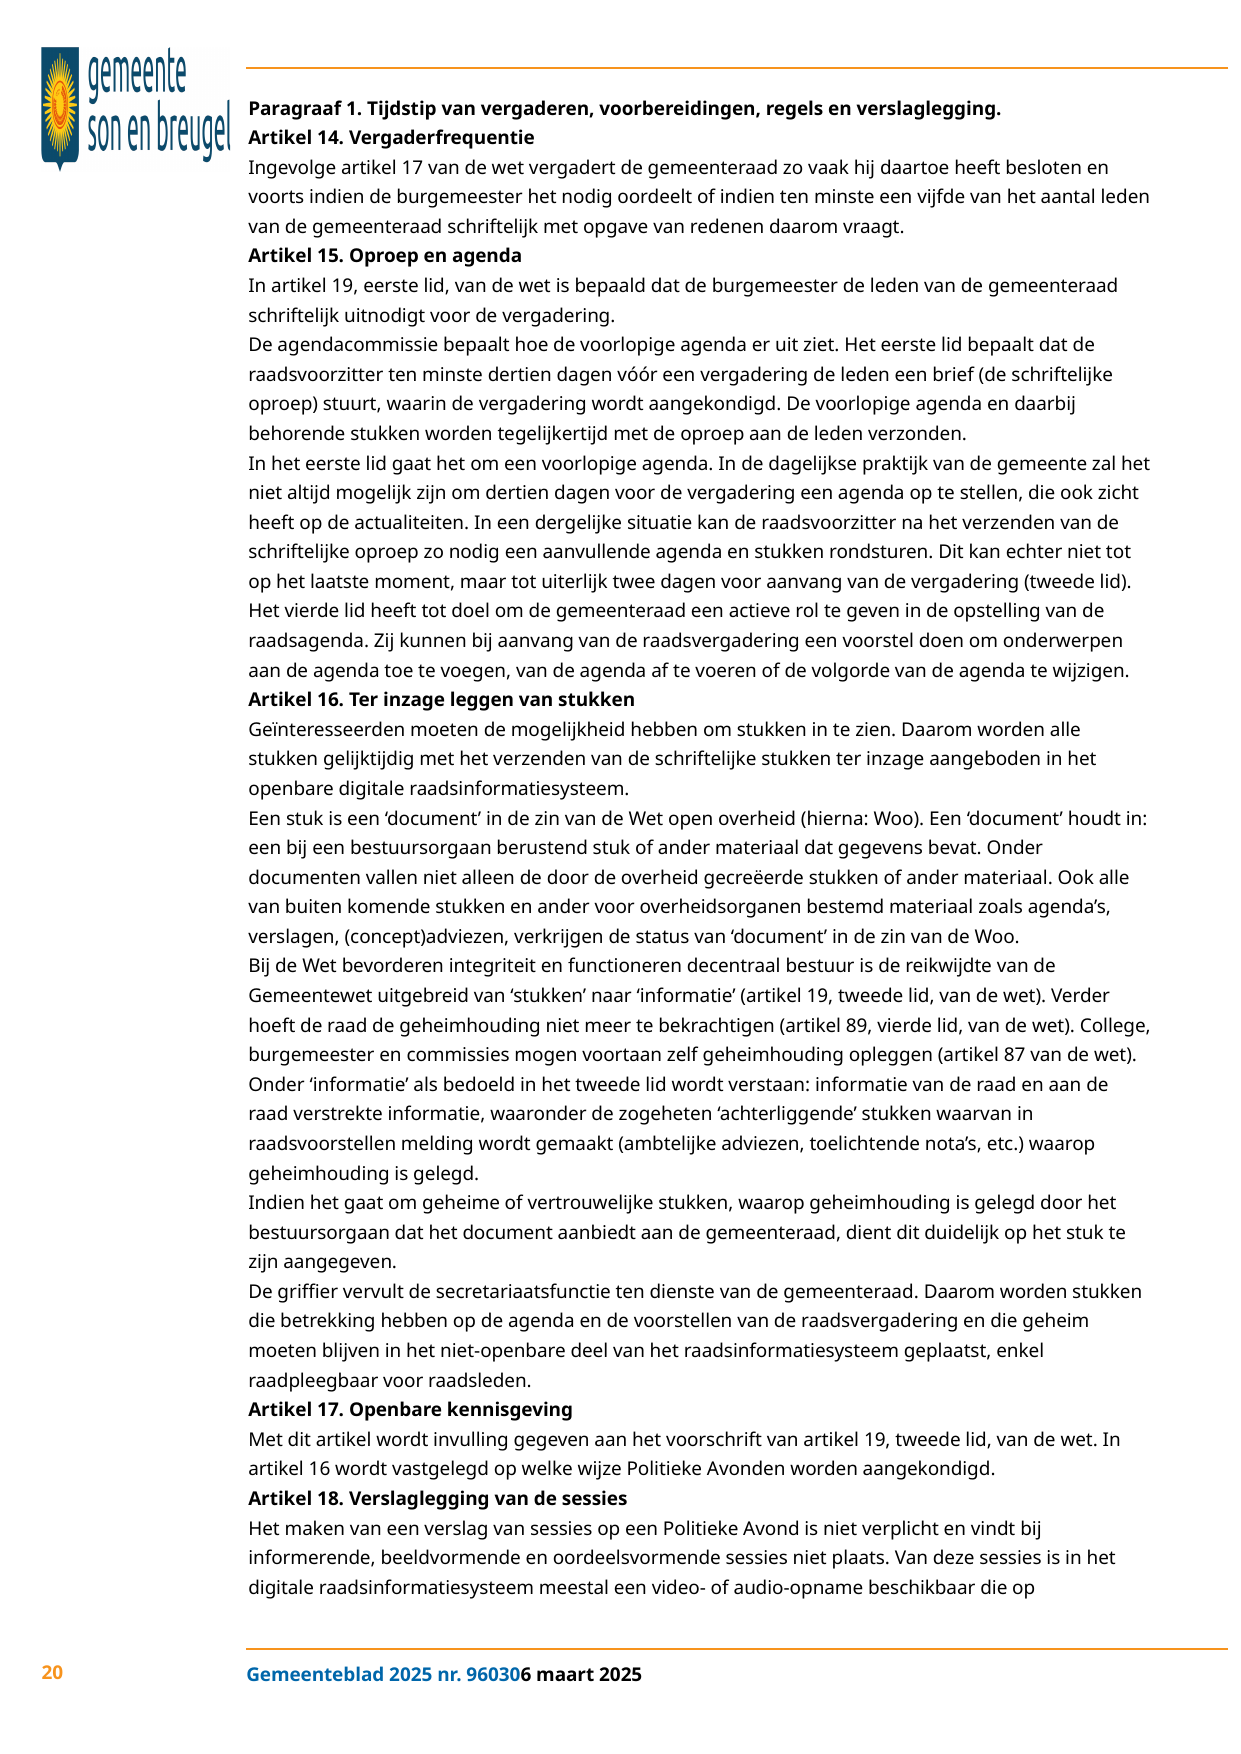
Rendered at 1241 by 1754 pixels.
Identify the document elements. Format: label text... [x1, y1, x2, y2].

text Ingevolge artikel 17 van de wet vergadert de gemeenteraad zo vaak hij daartoe heeft besloten en voorts indien de burgemeester het nodig oordeelt of indien ten minste een vijfde van het aantal leden van de gemeenteraad schriftelijk met opgave van redenen daarom vraagt. [248, 154, 1152, 239]
text De agendacommissie bepaalt hoe de voorlopige agenda er uit ziet. Het eerste lid bepaalt dat de raadsvoorzitter ten minste dertien dagen vóór een vergadering de leden een brief (de schriftelijke oproep) stuurt, waarin de vergadering wordt aangekondigd. De voorlopige agenda en daarbij behorende stukken worden tegelijkertijd met de oproep aan de leden verzonden. [248, 331, 1152, 446]
text De griffier vervult de secretariaatsfunctie ten dienste van de gemeenteraad. Daarom worden stukken die betrekking hebben op de agenda en de voorstellen van de raadsvergadering en die geheim moeten blijven in het niet-openbare deel van het raadsinformatiesysteem geplaatst, enkel raadpleegbaar voor raadsleden. [248, 1278, 1152, 1393]
text Onder ‘informatie’ als bedoeld in het tweede lid wordt verstaan: informatie van de raad en aan de raad verstrekte informatie, waaronder de zogeheten ‘achterliggende’ stukken waarvan in raadsvoorstellen melding wordt gemaakt (ambtelijke adviezen, toelichtende nota’s, etc.) waarop geheimhouding is gelegd. [248, 1071, 1152, 1186]
text Een stuk is een ‘document’ in de zin van de Wet open overheid (hierna: Woo). Een ‘document’ houdt in: een bij een bestuursorgaan berustend stuk of ander materiaal dat gegevens bevat. Onder documenten vallen niet alleen de door de overheid gecreëerde stukken of ander materiaal. Ook alle van buiten komende stukken en ander voor overheidsorganen bestemd materiaal zoals agenda’s, verslagen, (concept)adviezen, verkrijgen de status van ‘document’ in de zin van de Woo. [248, 805, 1152, 949]
text In artikel 19, eerste lid, van de wet is bepaald dat de burgemeester de leden van de gemeenteraad schriftelijk uitnodigt voor de vergadering. [248, 272, 1152, 328]
text Met dit artikel wordt invulling gegeven aan het voorschrift van artikel 19, tweede lid, van de wet. In artikel 16 wordt vastgelegd op welke wijze Politieke Avonden worden aangekondigd. [248, 1426, 1152, 1481]
text Artikel 18. Verslaglegging van de sessies [248, 1485, 1152, 1511]
text Het maken van een verslag van sessies op een Politieke Avond is niet verplicht en vindt bij informerende, beeldvormende en oordeelsvormende sessies niet plaats. Van deze sessies is in het digitale raadsinformatiesysteem meestal een video- of audio-opname beschikbaar die op [248, 1515, 1152, 1600]
text Artikel 14. Vergaderfrequentie [248, 124, 1152, 150]
text In het eerste lid gaat het om een voorlopige agenda. In de dagelijkse praktijk van de gemeente zal het niet altijd mogelijk zijn om dertien dagen voor de vergadering een agenda op te stellen, die ook zicht heeft op de actualiteiten. In een dergelijke situatie kan de raadsvoorzitter na het verzenden van de schriftelijke oproep zo nodig een aanvullende agenda en stukken rondsturen. Dit kan echter niet tot op het laatste moment, maar tot uiterlijk twee dagen voor aanvang van de vergadering (tweede lid). Het vierde lid heeft tot doel om de gemeenteraad een actieve rol te geven in de opstelling van de raadsagenda. Zij kunnen bij aanvang van de raadsvergadering een voorstel doen om onderwerpen aan de agenda toe te voegen, van de agenda af te voeren of de volgorde van de agenda te wijzigen. [248, 450, 1152, 683]
text Bij de Wet bevorderen integriteit en functioneren decentraal bestuur is de reikwijdte van de Gemeentewet uitgebreid van ‘stukken’ naar ‘informatie’ (artikel 19, tweede lid, van de wet). Verder hoeft de raad de geheimhouding niet meer te bekrachtigen (artikel 89, vierde lid, van de wet). College, burgemeester en commissies mogen voortaan zelf geheimhouding opleggen (artikel 87 van de wet). [248, 953, 1152, 1067]
text Geïnteresseerden moeten de mogelijkheid hebben om stukken in te zien. Daarom worden alle stukken gelijktijdig met het verzenden van de schriftelijke stukken ter inzage aangeboden in het openbare digitale raadsinformatiesysteem. [248, 716, 1152, 801]
text Paragraaf 1. Tijdstip van vergaderen, voorbereidingen, regels en verslaglegging. [248, 95, 1152, 121]
text Artikel 17. Openbare kennisgeving [248, 1396, 1152, 1422]
picture [41, 47, 231, 172]
text Artikel 15. Oproep en agenda [248, 243, 1152, 268]
text Artikel 16. Ter inzage leggen van stukken [248, 686, 1152, 712]
text Indien het gaat om geheime of vertrouwelijke stukken, waarop geheimhouding is gelegd door het bestuursorgaan dat het document aanbiedt aan de gemeenteraad, dient dit duidelijk op het stuk te zijn aangegeven. [248, 1189, 1152, 1274]
